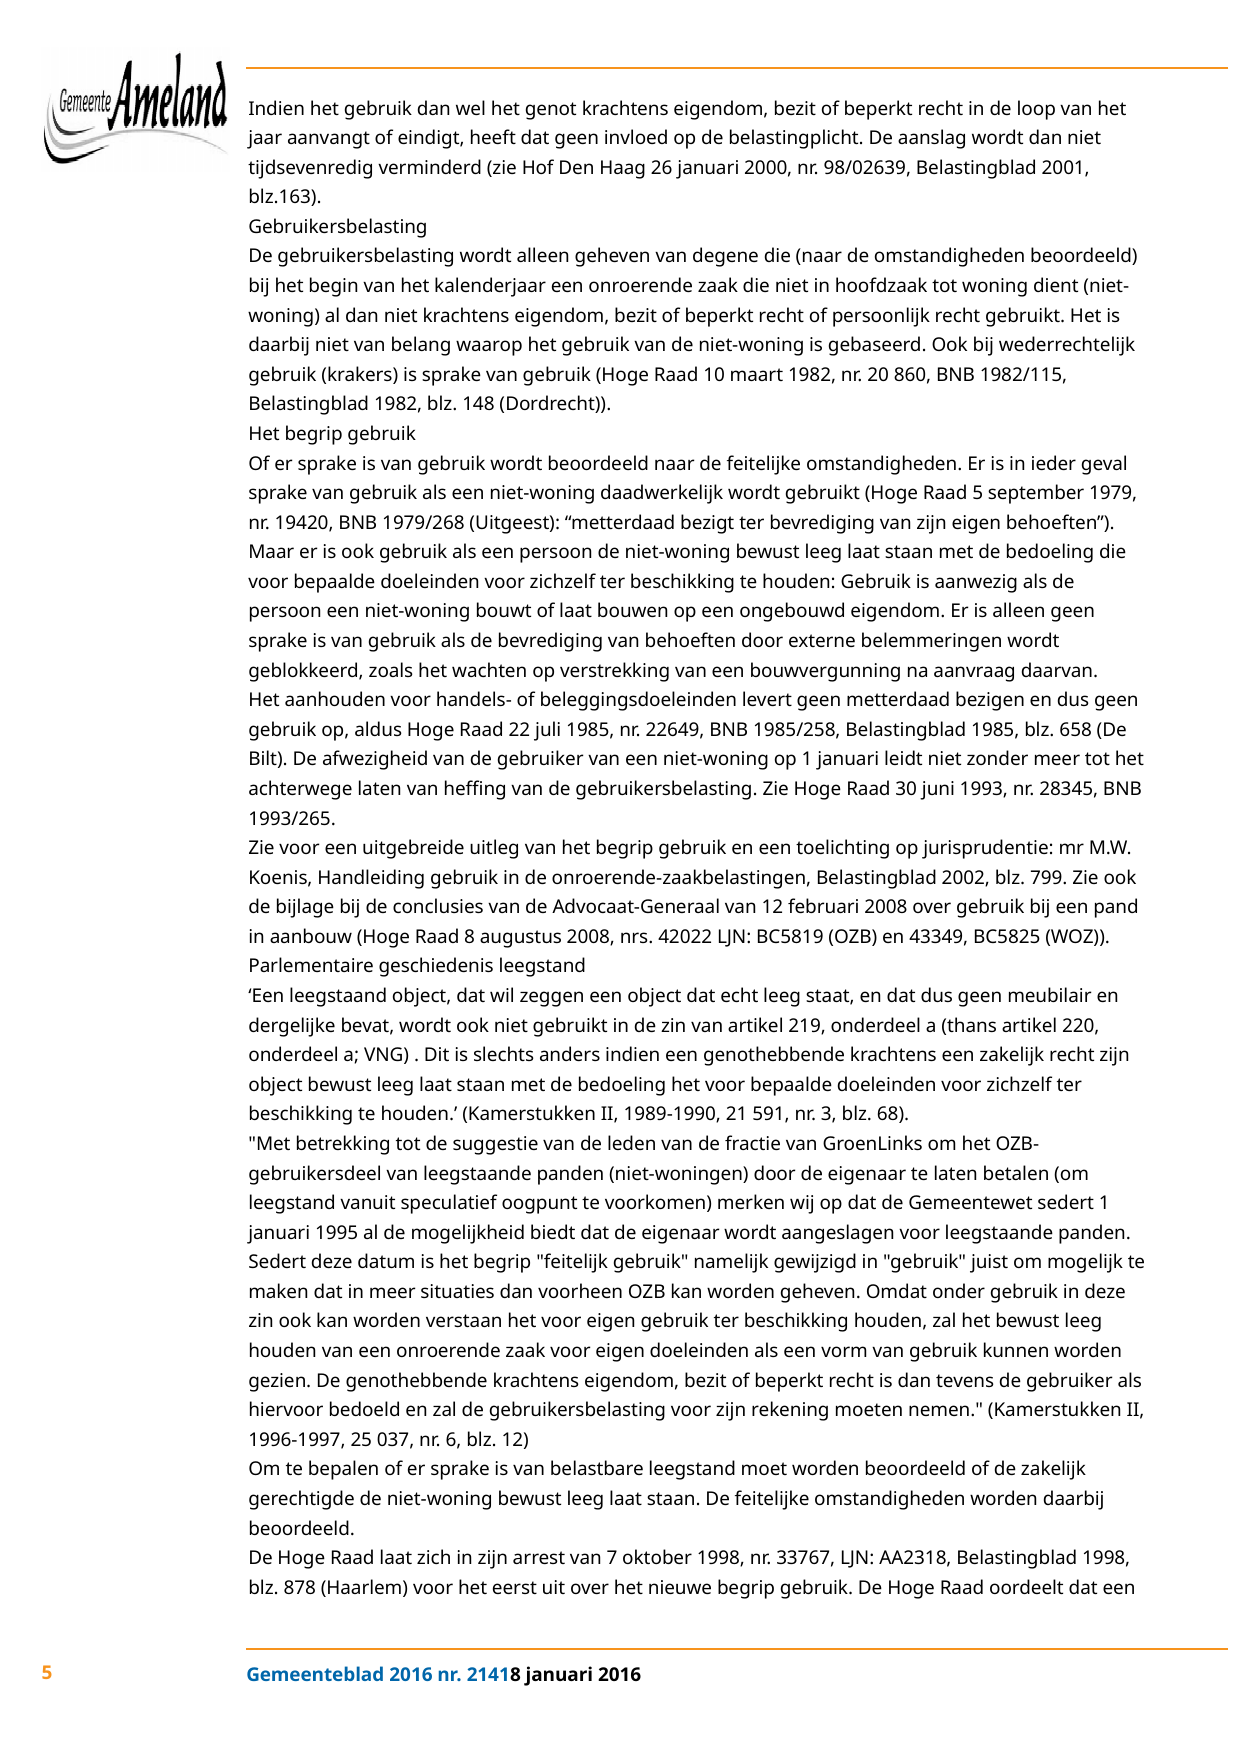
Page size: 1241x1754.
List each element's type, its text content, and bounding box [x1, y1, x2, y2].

text Om te bepalen of er sprake is van belastbare leegstand moet worden beoordeeld of de zakelijk gerechtigde de niet-woning bewust leeg laat staan. De feitelijke omstandigheden worden daarbij beoordeeld. [248, 1456, 1152, 1541]
text De gebruikersbelasting wordt alleen geheven van degene die (naar de omstandigheden beoordeeld) bij het begin van het kalenderjaar een onroerende zaak die niet in hoofdzaak tot woning dient (niet-woning) al dan niet krachtens eigendom, bezit of beperkt recht of persoonlijk recht gebruikt. Het is daarbij niet van belang waarop het gebruik van de niet-woning is gebaseerd. Ook bij wederrechtelijk gebruik (krakers) is sprake van gebruik (Hoge Raad 10 maart 1982, nr. 20 860, BNB 1982/115, Belastingblad 1982, blz. 148 (Dordrecht)). [248, 243, 1152, 416]
text Of er sprake is van gebruik wordt beoordeeld naar de feitelijke omstandigheden. Er is in ieder geval sprake van gebruik als een niet-woning daadwerkelijk wordt gebruikt (Hoge Raad 5 september 1979, nr. 19420, BNB 1979/268 (Uitgeest): “metterdaad bezigt ter bevrediging van zijn eigen behoeften”). Maar er is ook gebruik als een persoon de niet-woning bewust leeg laat staan met de bedoeling die voor bepaalde doeleinden voor zichzelf ter beschikking te houden: Gebruik is aanwezig als de persoon een niet-woning bouwt of laat bouwen op een ongebouwd eigendom. Er is alleen geen sprake is van gebruik als de bevrediging van behoeften door externe belemmeringen wordt geblokkeerd, zoals het wachten op verstrekking van een bouwvergunning na aanvraag daarvan. [248, 450, 1152, 683]
text Het begrip gebruik [248, 420, 1152, 446]
text Zie voor een uitgebreide uitleg van het begrip gebruik en een toelichting op jurisprudentie: mr M.W. Koenis, Handleiding gebruik in de onroerende-zaakbelastingen, Belastingblad 2002, blz. 799. Zie ook de bijlage bij de conclusies van de Advocaat-Generaal van 12 februari 2008 over gebruik bij een pand in aanbouw (Hoge Raad 8 augustus 2008, nrs. 42022 LJN: BC5819 (OZB) en 43349, BC5825 (WOZ)). [248, 834, 1152, 949]
text De Hoge Raad laat zich in zijn arrest van 7 oktober 1998, nr. 33767, LJN: AA2318, Belastingblad 1998, blz. 878 (Haarlem) voor het eerst uit over het nieuwe begrip gebruik. De Hoge Raad oordeelt dat een [248, 1544, 1152, 1600]
text ‘Een leegstaand object, dat wil zeggen een object dat echt leeg staat, en dat dus geen meubilair en dergelijke bevat, wordt ook niet gebruikt in de zin van artikel 219, onderdeel a (thans artikel 220, onderdeel a; VNG) . Dit is slechts anders indien een genothebbende krachtens een zakelijk recht zijn object bewust leeg laat staan met de bedoeling het voor bepaalde doeleinden voor zichzelf ter beschikking te houden.’ (Kamerstukken II, 1989-1990, 21 591, nr. 3, blz. 68). [248, 982, 1152, 1126]
text Parlementaire geschiedenis leegstand [248, 953, 1152, 978]
text Het aanhouden voor handels- of beleggingsdoeleinden levert geen metterdaad bezigen en dus geen gebruik op, aldus Hoge Raad 22 juli 1985, nr. 22649, BNB 1985/258, Belastingblad 1985, blz. 658 (De Bilt). De afwezigheid van de gebruiker van een niet-woning op 1 januari leidt niet zonder meer tot het achterwege laten van heffing van de gebruikersbelasting. Zie Hoge Raad 30 juni 1993, nr. 28345, BNB 1993/265. [248, 686, 1152, 831]
text Gebruikersbelasting [248, 213, 1152, 239]
text "Met betrekking tot de suggestie van de leden van de fractie van GroenLinks om het OZB-gebruikersdeel van leegstaande panden (niet-woningen) door de eigenaar te laten betalen (om leegstand vanuit speculatief oogpunt te voorkomen) merken wij op dat de Gemeentewet sedert 1 januari 1995 al de mogelijkheid biedt dat de eigenaar wordt aangeslagen voor leegstaande panden. Sedert deze datum is het begrip "feitelijk gebruik" namelijk gewijzigd in "gebruik" juist om mogelijk te maken dat in meer situaties dan voorheen OZB kan worden geheven. Omdat onder gebruik in deze zin ook kan worden verstaan het voor eigen gebruik ter beschikking houden, zal het bewust leeg houden van een onroerende zaak voor eigen doeleinden als een vorm van gebruik kunnen worden gezien. De genothebbende krachtens eigendom, bezit of beperkt recht is dan tevens de gebruiker als hiervoor bedoeld en zal de gebruikersbelasting voor zijn rekening moeten nemen." (Kamerstukken II, 1996-1997, 25 037, nr. 6, blz. 12) [248, 1130, 1152, 1452]
text Indien het gebruik dan wel het genot krachtens eigendom, bezit of beperkt recht in de loop van het jaar aanvangt of eindigt, heeft dat geen invloed op de belastingplicht. De aanslag wordt dan niet tijdsevenredig verminderd (zie Hof Den Haag 26 januari 2000, nr. 98/02639, Belastingblad 2001, blz.163). [248, 95, 1152, 209]
picture [41, 47, 231, 172]
